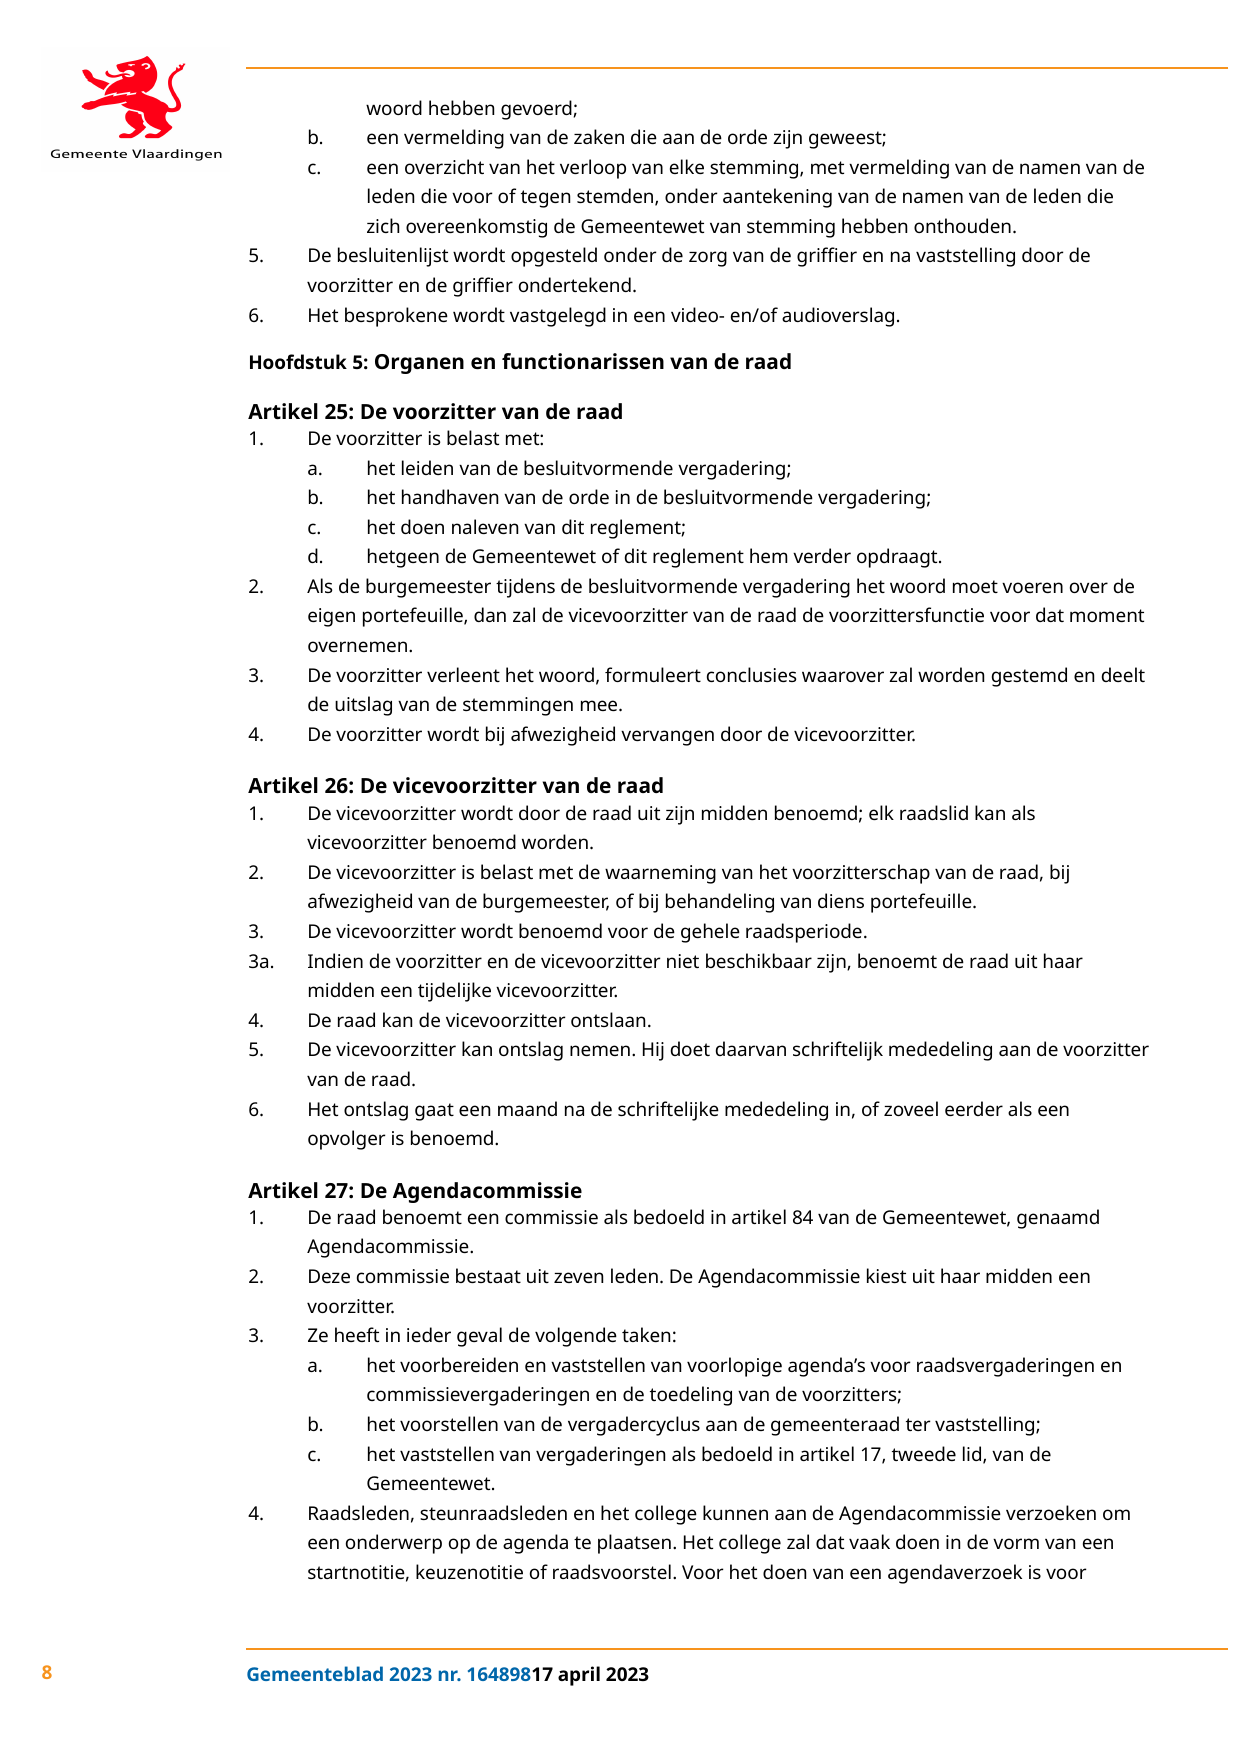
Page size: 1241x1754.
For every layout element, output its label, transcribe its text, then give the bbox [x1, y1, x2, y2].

list De besluitenlijst wordt opgesteld onder de zorg van de griffier en na vaststelling door de voorzitter en de griffier ondertekend. [248, 243, 1152, 298]
list De vicevoorzitter wordt door de raad uit zijn midden benoemd; elk raadslid kan als vicevoorzitter benoemd worden. [248, 800, 1152, 855]
text Artikel 25: De voorzitter van de raad [248, 397, 1152, 425]
list De vicevoorzitter wordt benoemd voor de gehele raadsperiode. [248, 918, 1152, 944]
list De voorzitter is belast met: [248, 425, 1152, 451]
list De vicevoorzitter kan ontslag nemen. Hij doet daarvan schriftelijk mededeling aan de voorzitter van de raad. [248, 1037, 1152, 1092]
list Indien de voorzitter en de vicevoorzitter niet beschikbaar zijn, benoemt de raad uit haar midden een tijdelijke vicevoorzitter. [248, 948, 1152, 1003]
list De raad benoemt een commissie als bedoeld in artikel 84 van de Gemeentewet, genaamd Agendacommissie. [248, 1204, 1152, 1259]
text Hoofdstuk 5: Organen en functionarissen van de raad [248, 347, 1152, 376]
picture [41, 47, 231, 172]
list het handhaven van de orde in de besluitvormende vergadering; [307, 484, 1152, 510]
list het voorbereiden en vaststellen van voorlopige agenda’s voor raadsvergaderingen en commissievergaderingen en de toedeling van de voorzitters; [307, 1352, 1152, 1407]
list het voorstellen van de vergadercyclus aan de gemeenteraad ter vaststelling; [307, 1411, 1152, 1437]
list De raad kan de vicevoorzitter ontslaan. [248, 1007, 1152, 1033]
list Het besprokene wordt vastgelegd in een video- en/of audioverslag. [248, 302, 1152, 328]
list De vicevoorzitter is belast met de waarneming van het voorzitterschap van de raad, bij afwezigheid van de burgemeester, of bij behandeling van diens portefeuille. [248, 859, 1152, 914]
list een vermelding van de zaken die aan de orde zijn geweest; [307, 124, 1152, 150]
text Artikel 26: De vicevoorzitter van de raad [248, 771, 1152, 800]
list hetgeen de Gemeentewet of dit reglement hem verder opdraagt. [307, 543, 1152, 569]
list het leiden van de besluitvormende vergadering; [307, 455, 1152, 481]
list een overzicht van het verloop van elke stemming, met vermelding van de namen van de leden die voor of tegen stemden, onder aantekening van de namen van de leden die zich overeenkomstig de Gemeentewet van stemming hebben onthouden. [307, 154, 1152, 239]
list Deze commissie bestaat uit zeven leden. De Agendacommissie kiest uit haar midden een voorzitter. [248, 1263, 1152, 1319]
list De voorzitter verleent het woord, formuleert conclusies waarover zal worden gestemd en deelt de uitslag van de stemmingen mee. [248, 662, 1152, 717]
list De voorzitter wordt bij afwezigheid vervangen door de vicevoorzitter. [248, 721, 1152, 747]
list het doen naleven van dit reglement; [307, 514, 1152, 540]
list Raadsleden, steunraadsleden en het college kunnen aan de Agendacommissie verzoeken om een onderwerp op de agenda te plaatsen. Het college zal dat vaak doen in de vorm van een startnotitie, keuzenotitie of raadsvoorstel. Voor het doen van een agendaverzoek is voor [248, 1500, 1152, 1585]
list woord hebben gevoerd; [307, 95, 1152, 121]
list Als de burgemeester tijdens de besluitvormende vergadering het woord moet voeren over de eigen portefeuille, dan zal de vicevoorzitter van de raad de voorzittersfunctie voor dat moment overnemen. [248, 573, 1152, 658]
list het vaststellen van vergaderingen als bedoeld in artikel 17, tweede lid, van de Gemeentewet. [307, 1441, 1152, 1496]
text Artikel 27: De Agendacommissie [248, 1176, 1152, 1204]
list Ze heeft in ieder geval de volgende taken: [248, 1322, 1152, 1348]
list Het ontslag gaat een maand na de schriftelijke mededeling in, of zoveel eerder als een opvolger is benoemd. [248, 1096, 1152, 1151]
